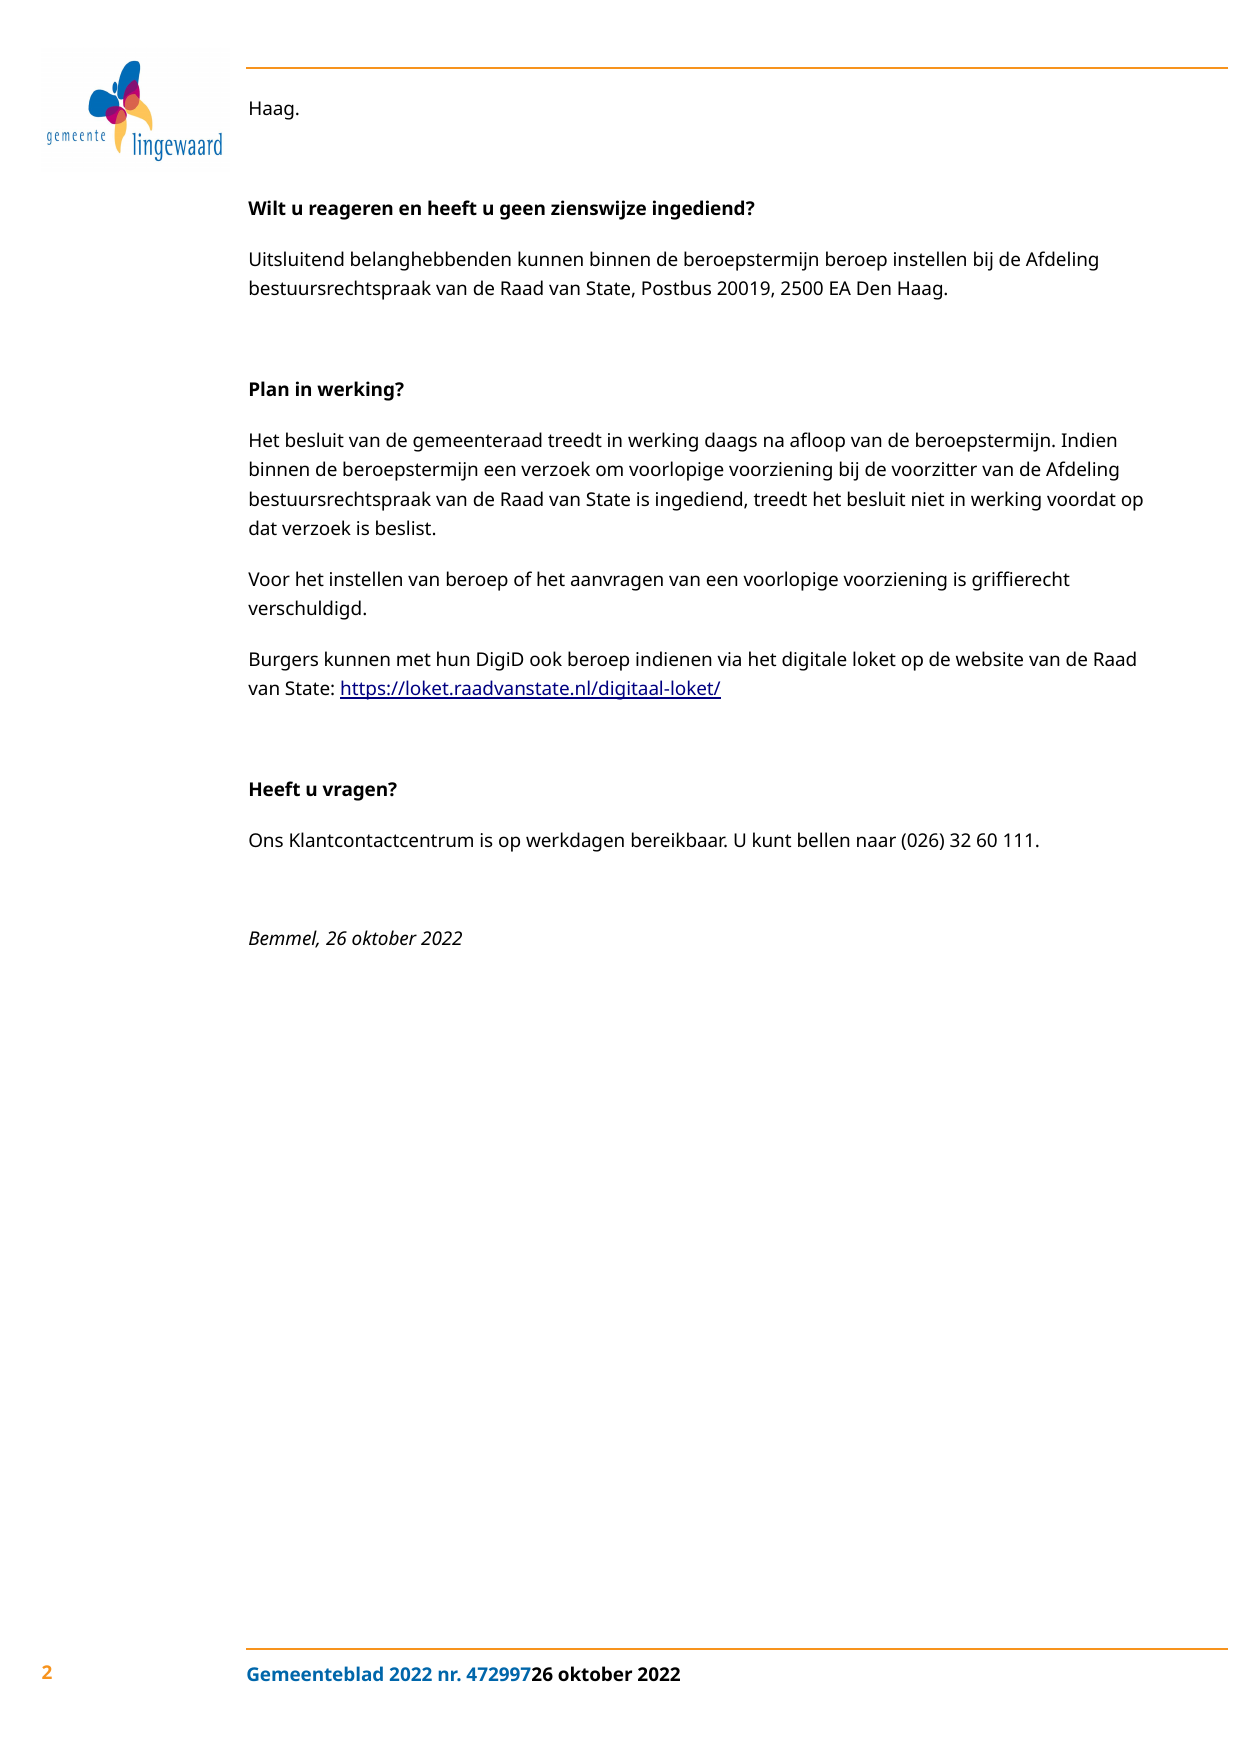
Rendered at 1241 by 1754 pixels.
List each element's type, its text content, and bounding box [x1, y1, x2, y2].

text Heeft u vragen? [248, 776, 1152, 802]
text Plan in werking? [248, 376, 1152, 402]
text Uitsluitend belanghebbenden kunnen binnen de beroepstermijn beroep instellen bij de Afdeling bestuursrechtspraak van de Raad van State, Postbus 20019, 2500 EA Den Haag. [248, 246, 1152, 301]
picture [41, 47, 231, 172]
text Wilt u reageren en heeft u geen zienswijze ingediend? [248, 196, 1152, 221]
text Burgers kunnen met hun DigiD ook beroep indienen via het digitale loket op de website van de Raad van State: https://loket.raadvanstate.nl/digitaal-loket/ [248, 646, 1152, 701]
text Bemmel, 26 oktober 2022 [248, 925, 1152, 951]
text Ons Klantcontactcentrum is op werkdagen bereikbaar. U kunt bellen naar (026) 32 60 111. [248, 827, 1152, 853]
text Voor het instellen van beroep of het aanvragen van een voorlopige voorziening is griffierecht verschuldigd. [248, 566, 1152, 621]
text Haag. [248, 95, 1152, 121]
text Het besluit van de gemeenteraad treedt in werking daags na afloop van de beroepstermijn. Indien binnen de beroepstermijn een verzoek om voorlopige voorziening bij de voorzitter van de Afdeling bestuursrechtspraak van de Raad van State is ingediend, treedt het besluit niet in werking voordat op dat verzoek is beslist. [248, 427, 1152, 541]
